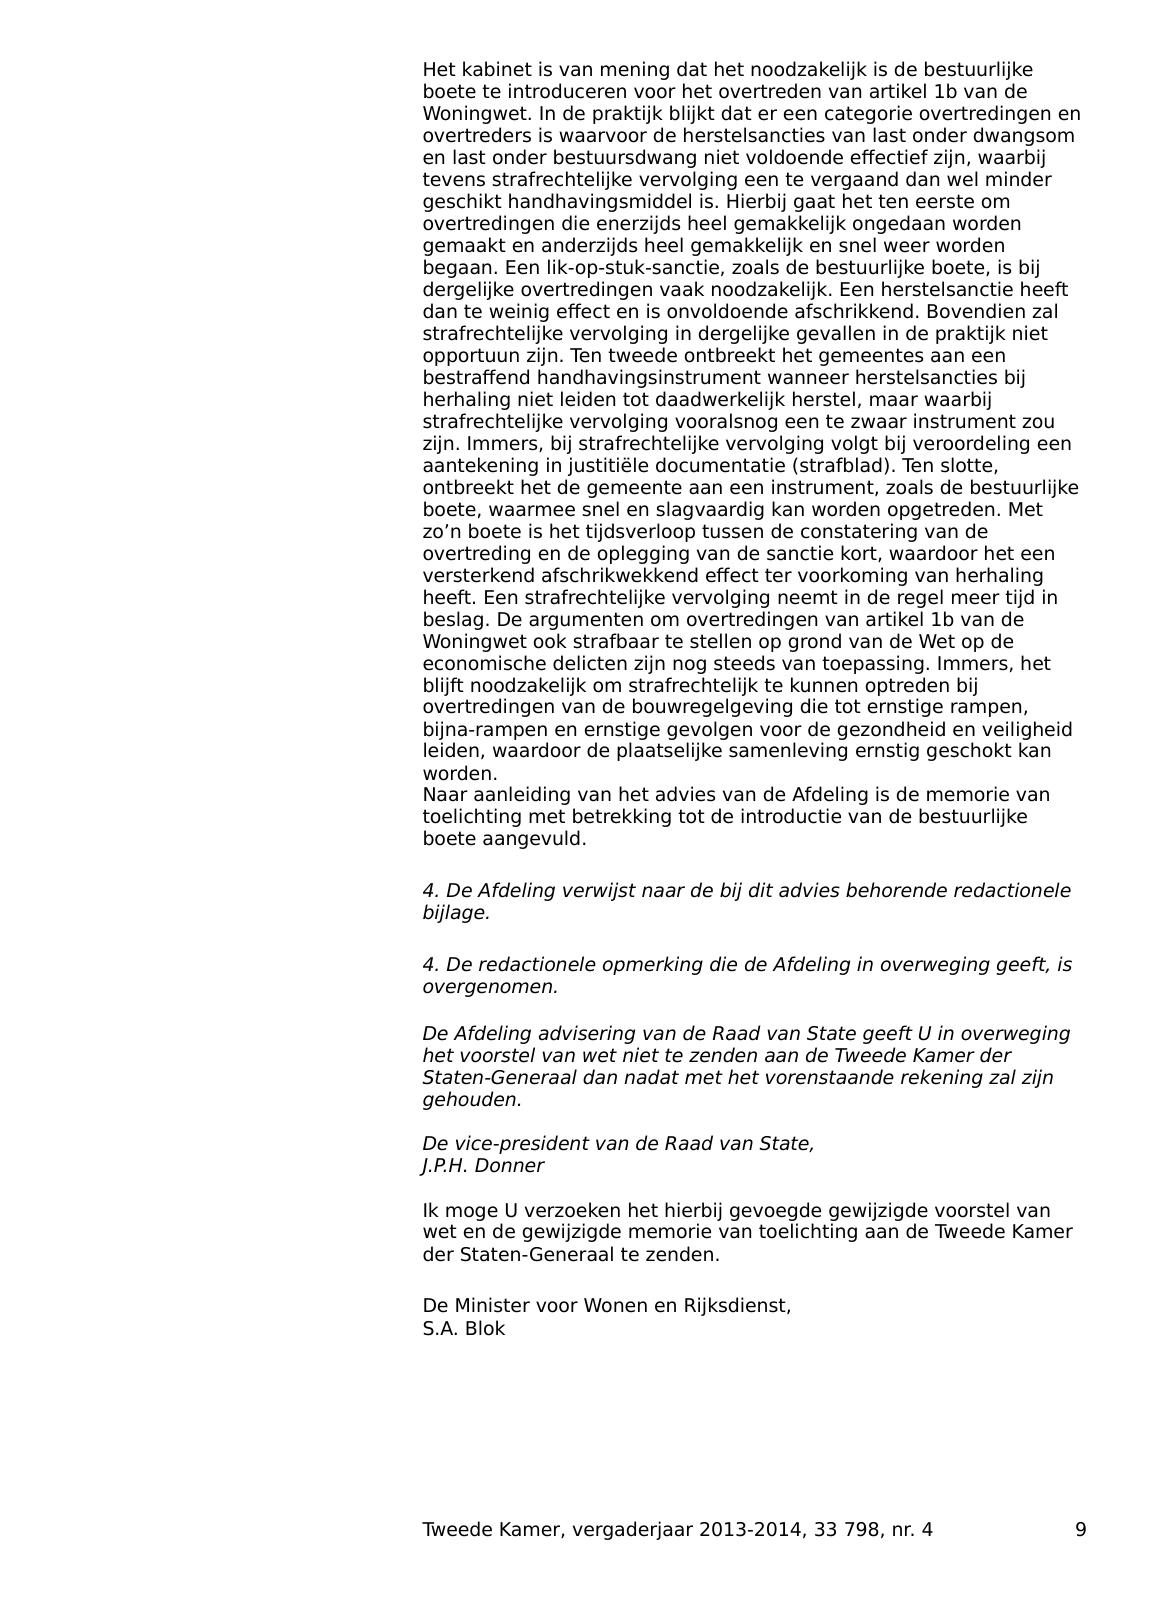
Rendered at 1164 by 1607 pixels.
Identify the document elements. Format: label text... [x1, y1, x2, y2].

text Ik moge U verzoeken het hierbij gevoegde gewijzigde voorstel van wet en de gewijzigde memorie van toelichting aan de Tweede Kamer der Staten-Generaal te zenden. [422, 1199, 1087, 1265]
subtitle 4. De Afdeling verwijst naar de bij dit advies behorende redactionele bijlage. [422, 880, 1087, 924]
text De Afdeling advisering van de Raad van State geeft U in overweging het voorstel van wet niet te zenden aan de Tweede Kamer der Staten-Generaal dan nadat met het vorenstaande rekening zal zijn gehouden. [422, 1023, 1087, 1111]
text De vice-president van de Raad van State, [422, 1133, 1087, 1155]
text Het kabinet is van mening dat het noodzakelijk is de bestuurlijke boete te introduceren voor het overtreden van artikel 1b van de Woningwet. In de praktijk blijkt dat er een categorie overtredingen en overtreders is waarvoor de herstelsancties van last onder dwangsom en last onder bestuursdwang niet voldoende effectief zijn, waarbij tevens strafrechtelijke vervolging een te vergaand dan wel minder geschikt handhavingsmiddel is. Hierbij gaat het ten eerste om overtredingen die enerzijds heel gemakkelijk ongedaan worden gemaakt en anderzijds heel gemakkelijk en snel weer worden begaan. Een lik-op-stuk-sanctie, zoals de bestuurlijke boete, is bij dergelijke overtredingen vaak noodzakelijk. Een herstelsanctie heeft dan te weinig effect en is onvoldoende afschrikkend. Bovendien zal strafrechtelijke vervolging in dergelijke gevallen in de praktijk niet opportuun zijn. Ten tweede ontbreekt het gemeentes aan een bestraffend handhavingsinstrument wanneer herstelsancties bij herhaling niet leiden tot daadwerkelijk herstel, maar waarbij strafrechtelijke vervolging vooralsnog een te zwaar instrument zou zijn. Immers, bij strafrechtelijke vervolging volgt bij veroordeling een aantekening in justitiële documentatie (strafblad). Ten slotte, ontbreekt het de gemeente aan een instrument, zoals de bestuurlijke boete, waarmee snel en slagvaardig kan worden opgetreden. Met zo’n boete is het tijdsverloop tussen de constatering van de overtreding en de oplegging van de sanctie kort, waardoor het een versterkend afschrikwekkend effect ter voorkoming van herhaling heeft. Een strafrechtelijke vervolging neemt in de regel meer tijd in beslag. De argumenten om overtredingen van artikel 1b van de Woningwet ook strafbaar te stellen op grond van de Wet op de economische delicten zijn nog steeds van toepassing. Immers, het blijft noodzakelijk om strafrechtelijk te kunnen optreden bij overtredingen van de bouwregelgeving die tot ernstige rampen, bijna-rampen en ernstige gevolgen voor de gezondheid en veiligheid leiden, waardoor de plaatselijke samenleving ernstig geschokt kan worden. [422, 59, 1087, 784]
subtitle 4. De redactionele opmerking die de Afdeling in overweging geeft, is overgenomen. [422, 954, 1087, 998]
text De Minister voor Wonen en Rijksdienst, S.A. Blok [422, 1295, 1087, 1339]
text Naar aanleiding van het advies van de Afdeling is de memorie van toelichting met betrekking tot de introductie van de bestuurlijke boete aangevuld. [422, 784, 1087, 850]
text J.P.H. Donner [422, 1155, 1087, 1177]
